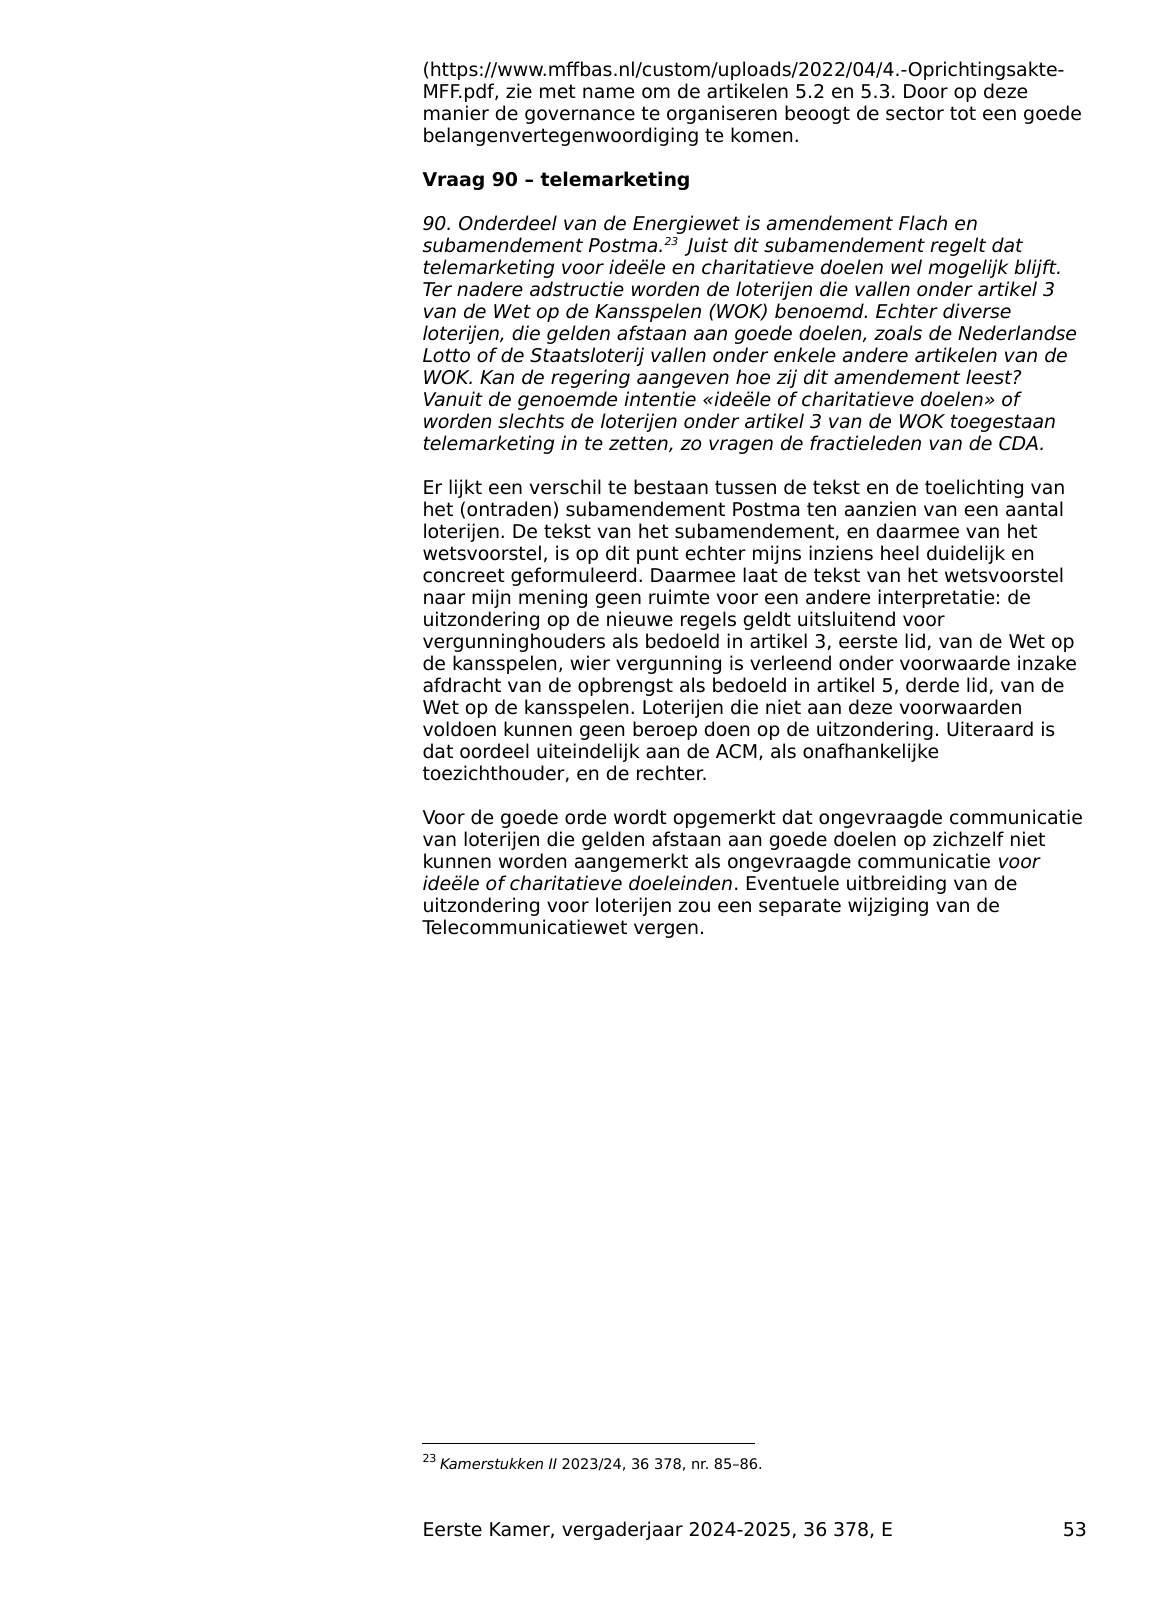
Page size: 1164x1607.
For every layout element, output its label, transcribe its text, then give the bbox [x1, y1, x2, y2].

text Kamerstukken II 2023/24, 36 378, nr. 85–86. [422, 1452, 1087, 1474]
subtitle 90. Onderdeel van de Energiewet is amendement Flach en subamendement Postma. Juist dit subamendement regelt dat telemarketing voor ideële en charitatieve doelen wel mogelijk blijft. Ter nadere adstructie worden de loterijen die vallen onder artikel 3 van de Wet op de Kansspelen (WOK) benoemd. Echter diverse loterijen, die gelden afstaan aan goede doelen, zoals de Nederlandse Lotto of de Staatsloterij vallen onder enkele andere artikelen van de WOK. Kan de regering aangeven hoe zij dit amendement leest? Vanuit de genoemde intentie «ideële of charitatieve doelen» of worden slechts de loterijen onder artikel 3 van de WOK toegestaan telemarketing in te zetten, zo vragen de fractieleden van de CDA. [422, 213, 1087, 455]
subtitle Vraag 90 – telemarketing [422, 169, 1087, 191]
text (https://www.mffbas.nl/custom/uploads/2022/04/4.-Oprichtingsakte-MFF.pdf, zie met name om de artikelen 5.2 en 5.3. Door op deze manier de governance te organiseren beoogt de sector tot een goede belangenvertegenwoordiging te komen. [422, 59, 1087, 147]
text Voor de goede orde wordt opgemerkt dat ongevraagde communicatie van loterijen die gelden afstaan aan goede doelen op zichzelf niet kunnen worden aangemerkt als ongevraagde communicatie voor ideële of charitatieve doeleinden. Eventuele uitbreiding van de uitzondering voor loterijen zou een separate wijziging van de Telecommunicatiewet vergen. [422, 807, 1087, 939]
text Er lijkt een verschil te bestaan tussen de tekst en de toelichting van het (ontraden) subamendement Postma ten aanzien van een aantal loterijen. De tekst van het subamendement, en daarmee van het wetsvoorstel, is op dit punt echter mijns inziens heel duidelijk en concreet geformuleerd. Daarmee laat de tekst van het wetsvoorstel naar mijn mening geen ruimte voor een andere interpretatie: de uitzondering op de nieuwe regels geldt uitsluitend voor vergunninghouders als bedoeld in artikel 3, eerste lid, van de Wet op de kansspelen, wier vergunning is verleend onder voorwaarde inzake afdracht van de opbrengst als bedoeld in artikel 5, derde lid, van de Wet op de kansspelen. Loterijen die niet aan deze voorwaarden voldoen kunnen geen beroep doen op de uitzondering. Uiteraard is dat oordeel uiteindelijk aan de ACM, als onafhankelijke toezichthouder, en de rechter. [422, 477, 1087, 785]
